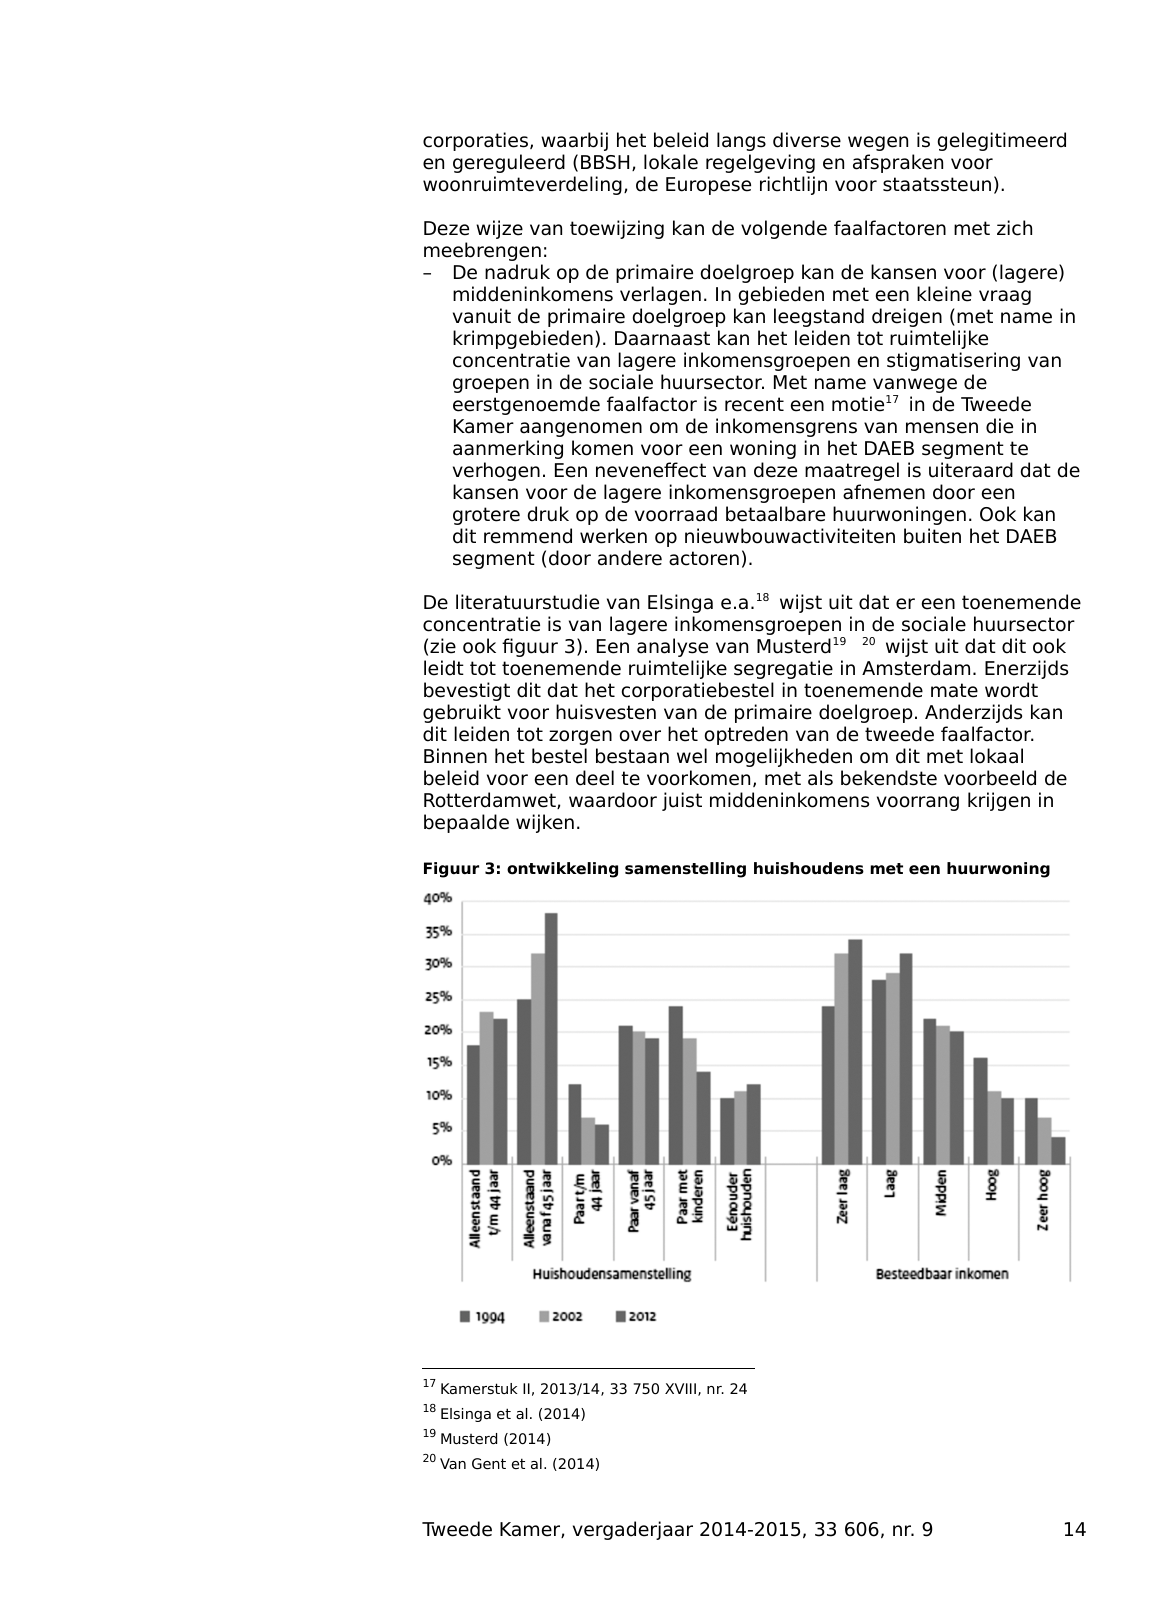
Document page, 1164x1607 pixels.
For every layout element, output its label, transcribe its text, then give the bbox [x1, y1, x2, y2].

text Deze wijze van toewijzing kan de volgende faalfactoren met zich meebrengen: [422, 218, 1087, 262]
text De literatuurstudie van Elsinga e.a. wijst uit dat er een toenemende concentratie is van lagere inkomensgroepen in de sociale huursector (zie ook figuur 3). Een analyse van Musterd wijst uit dat dit ook leidt tot toenemende ruimtelijke segregatie in Amsterdam. Enerzijds bevestigt dit dat het corporatiebestel in toenemende mate wordt gebruikt voor huisvesten van de primaire doelgroep. Anderzijds kan dit leiden tot zorgen over het optreden van de tweede faalfactor. Binnen het bestel bestaan wel mogelijkheden om dit met lokaal beleid voor een deel te voorkomen, met als bekendste voorbeeld de Rotterdamwet, waardoor juist middeninkomens voorrang krijgen in bepaalde wijken. [422, 592, 1087, 834]
text Figuur 3: ontwikkeling samenstelling huishoudens met een huurwoning [422, 860, 1072, 878]
text Elsinga et al. (2014) [422, 1402, 1087, 1424]
text Kamerstuk II, 2013/14, 33 750 XVIII, nr. 24 [422, 1377, 1087, 1399]
text Musterd (2014) [422, 1427, 1087, 1449]
text Van Gent et al. (2014) [422, 1452, 1087, 1474]
text corporaties, waarbij het beleid langs diverse wegen is gelegitimeerd en gereguleerd (BBSH, lokale regelgeving en afspraken voor woonruimteverdeling, de Europese richtlijn voor staatssteun). [422, 130, 1087, 196]
text – De nadruk op de primaire doelgroep kan de kansen voor (lagere) middeninkomens verlagen. In gebieden met een kleine vraag vanuit de primaire doelgroep kan leegstand dreigen (met name in krimpgebieden). Daarnaast kan het leiden tot ruimtelijke concentratie van lagere inkomensgroepen en stigmatisering van groepen in de sociale huursector. Met name vanwege de eerstgenoemde faalfactor is recent een motie in de Tweede Kamer aangenomen om de inkomensgrens van mensen die in aanmerking komen voor een woning in het DAEB segment te verhogen. Een neveneffect van deze maatregel is uiteraard dat de kansen voor de lagere inkomensgroepen afnemen door een grotere druk op de voorraad betaalbare huurwoningen. Ook kan dit remmend werken op nieuwbouwactiviteiten buiten het DAEB segment (door andere actoren). [422, 262, 1087, 570]
picture [422, 889, 1072, 1327]
